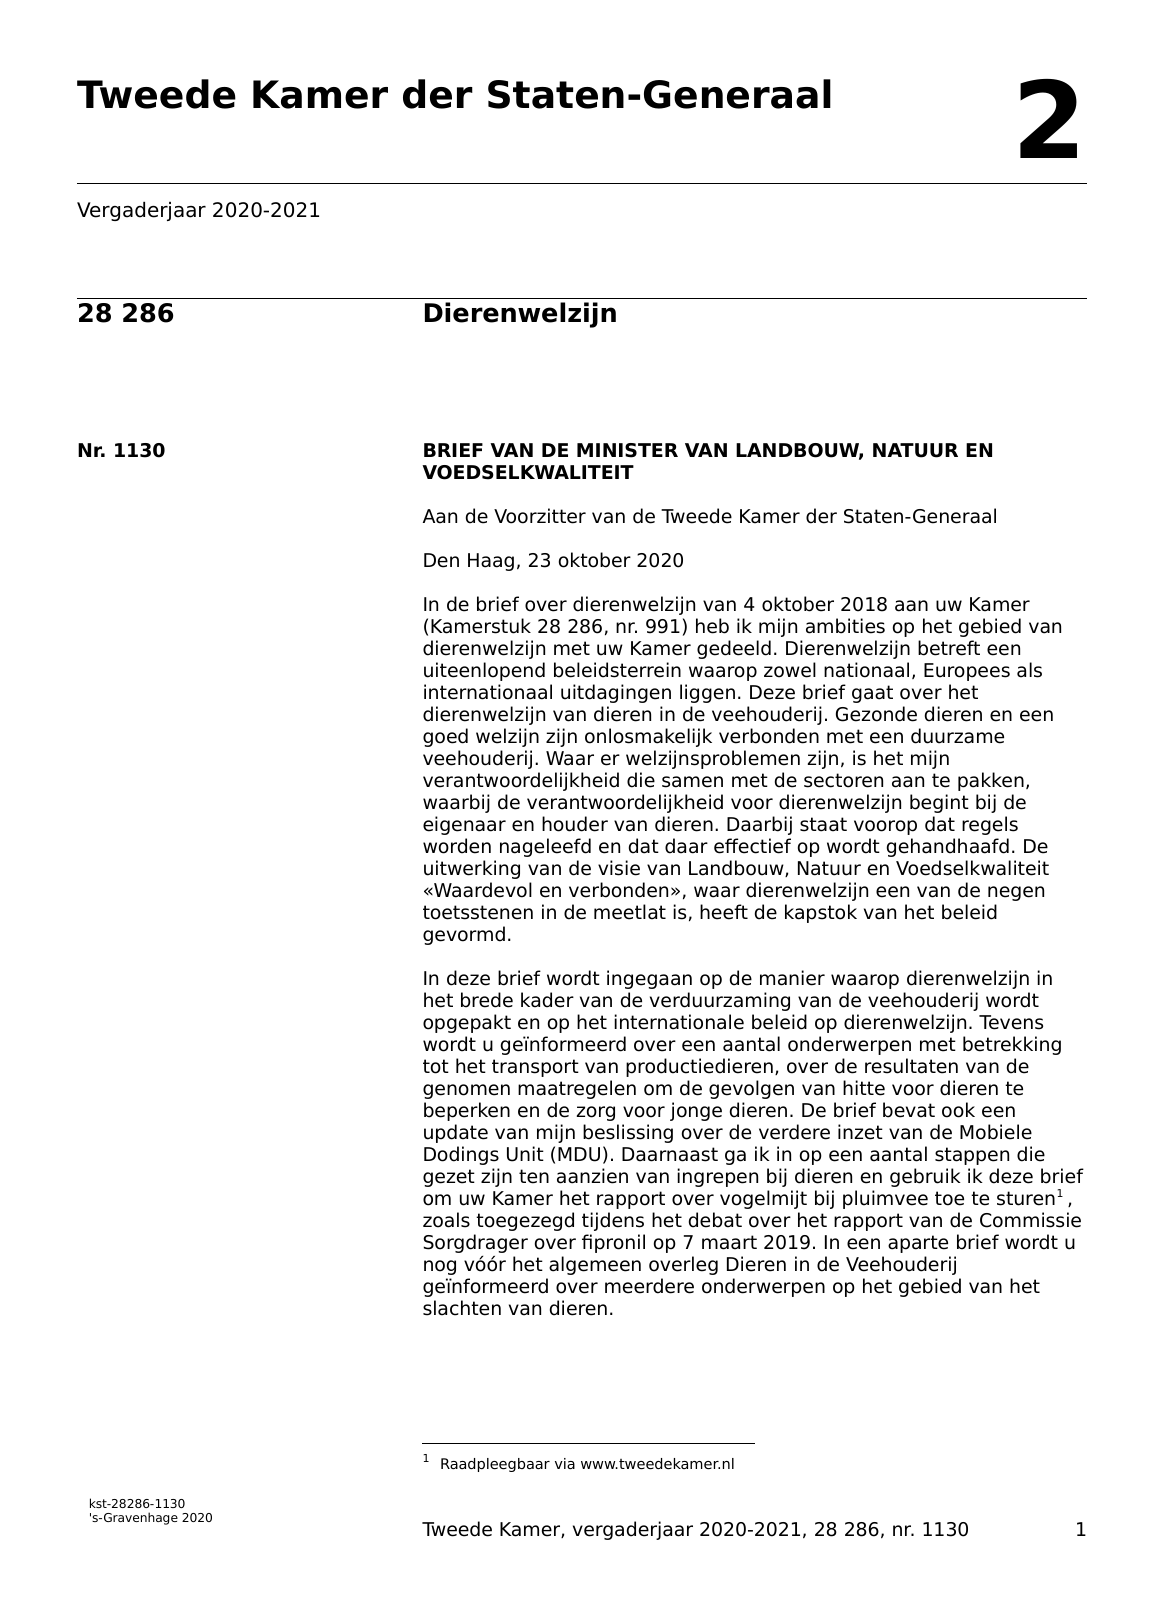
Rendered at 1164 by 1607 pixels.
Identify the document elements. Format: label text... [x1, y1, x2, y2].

text 's-Gravenhage 2020 [88, 1511, 323, 1525]
table_header Tweede Kamer der Staten-Generaal [77, 59, 886, 183]
text Den Haag, 23 oktober 2020 [422, 550, 1087, 572]
text kst-28286-1130 [88, 1497, 323, 1511]
text Raadpleegbaar via www.tweedekamer.nl [422, 1452, 1087, 1474]
text In deze brief wordt ingegaan op de manier waarop dierenwelzijn in het brede kader van de verduurzaming van de veehouderij wordt opgepakt en op het internationale beleid op dierenwelzijn. Tevens wordt u geïnformeerd over een aantal onderwerpen met betrekking tot het transport van productiedieren, over de resultaten van de genomen maatregelen om de gevolgen van hitte voor dieren te beperken en de zorg voor jonge dieren. De brief bevat ook een update van mijn beslissing over de verdere inzet van de Mobiele Dodings Unit (MDU). Daarnaast ga ik in op een aantal stappen die gezet zijn ten aanzien van ingrepen bij dieren en gebruik ik deze brief om uw Kamer het rapport over vogelmijt bij pluimvee toe te sturen, zoals toegezegd tijdens het debat over het rapport van de Commissie Sorgdrager over fipronil op 7 maart 2019. In een aparte brief wordt u nog vóór het algemeen overleg Dieren in de Veehouderij geïnformeerd over meerdere onderwerpen op het gebied van het slachten van dieren. [422, 968, 1087, 1320]
text Aan de Voorzitter van de Tweede Kamer der Staten-Generaal [422, 506, 1087, 528]
subtitle 28 286 Dierenwelzijn [77, 299, 1087, 329]
table_cell Vergaderjaar 2020-2021 [77, 184, 1087, 298]
table_header 2 [886, 59, 1087, 183]
text In de brief over dierenwelzijn van 4 oktober 2018 aan uw Kamer (Kamerstuk 28 286, nr. 991) heb ik mijn ambities op het gebied van dierenwelzijn met uw Kamer gedeeld. Dierenwelzijn betreft een uiteenlopend beleidsterrein waarop zowel nationaal, Europees als internationaal uitdagingen liggen. Deze brief gaat over het dierenwelzijn van dieren in de veehouderij. Gezonde dieren en een goed welzijn zijn onlosmakelijk verbonden met een duurzame veehouderij. Waar er welzijnsproblemen zijn, is het mijn verantwoordelijkheid die samen met de sectoren aan te pakken, waarbij de verantwoordelijkheid voor dierenwelzijn begint bij de eigenaar en houder van dieren. Daarbij staat voorop dat regels worden nageleefd en dat daar effectief op wordt gehandhaafd. De uitwerking van de visie van Landbouw, Natuur en Voedselkwaliteit «Waardevol en verbonden», waar dierenwelzijn een van de negen toetsstenen in de meetlat is, heeft de kapstok van het beleid gevormd. [422, 594, 1087, 946]
subtitle Nr. 1130 BRIEF VAN DE MINISTER VAN LANDBOUW, NATUUR EN VOEDSELKWALITEIT [77, 440, 1087, 484]
